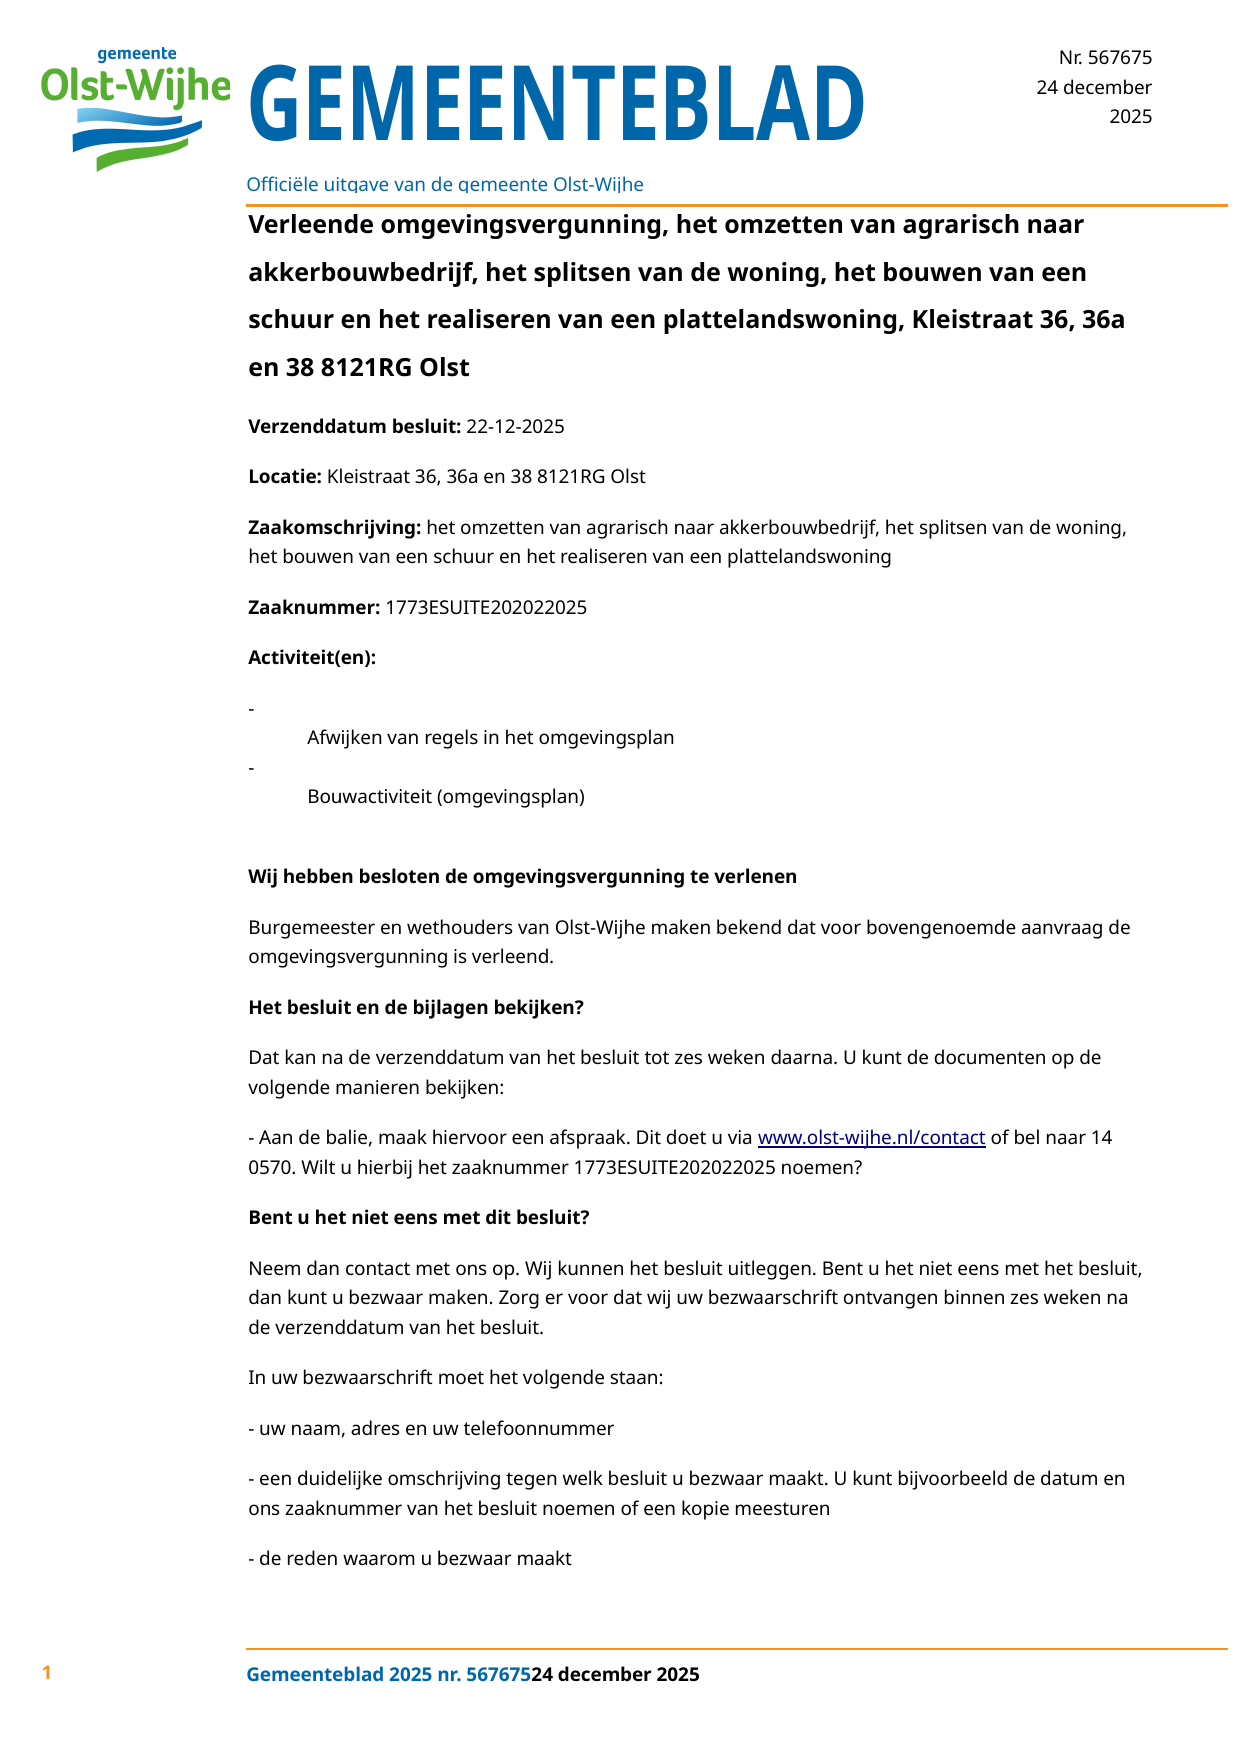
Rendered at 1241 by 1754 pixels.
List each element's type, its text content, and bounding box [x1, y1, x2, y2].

text Activiteit(en): [248, 644, 1152, 670]
text - een duidelijke omschrijving tegen welk besluit u bezwaar maakt. U kunt bijvoorbeeld de datum en ons zaaknummer van het besluit noemen of een kopie meesturen [248, 1465, 1152, 1521]
text - Aan de balie, maak hiervoor een afspraak. Dit doet u via www.olst-wijhe.nl/contact of bel naar 14 0570. Wilt u hierbij het zaaknummer 1773ESUITE202022025 noemen? [248, 1124, 1152, 1180]
list Bouwactiviteit (omgevingsplan) [248, 783, 1152, 809]
text Verleende omgevingsvergunning, het omzetten van agrarisch naar akkerbouwbedrijf, het splitsen van de woning, het bouwen van een schuur en het realiseren van een plattelandswoning, Kleistraat 36, 36a en 38 8121RG Olst [248, 207, 1152, 384]
text - uw naam, adres en uw telefoonnummer [248, 1415, 1152, 1441]
text Verzenddatum besluit: 22-12-2025 [248, 413, 1152, 439]
text Wij hebben besloten de omgevingsvergunning te verlenen [248, 863, 1152, 889]
text Zaaknummer: 1773ESUITE202022025 [248, 594, 1152, 620]
picture [41, 47, 231, 172]
text - de reden waarom u bezwaar maakt [248, 1545, 1152, 1571]
text Neem dan contact met ons op. Wij kunnen het besluit uitleggen. Bent u het niet eens met het besluit, dan kunt u bezwaar maken. Zorg er voor dat wij uw bezwaarschrift ontvangen binnen zes weken na de verzenddatum van het besluit. [248, 1255, 1152, 1340]
text Het besluit en de bijlagen bekijken? [248, 994, 1152, 1020]
list Afwijken van regels in het omgevingsplan [248, 724, 1152, 750]
text Burgemeester en wethouders van Olst-Wijhe maken bekend dat voor bovengenoemde aanvraag de omgevingsvergunning is verleend. [248, 914, 1152, 969]
text Locatie: Kleistraat 36, 36a en 38 8121RG Olst [248, 463, 1152, 489]
text Dat kan na de verzenddatum van het besluit tot zes weken daarna. U kunt de documenten op de volgende manieren bekijken: [248, 1044, 1152, 1100]
text Zaakomschrijving: het omzetten van agrarisch naar akkerbouwbedrijf, het splitsen van de woning, het bouwen van een schuur en het realiseren van een plattelandswoning [248, 514, 1152, 569]
text In uw bezwaarschrift moet het volgende staan: [248, 1364, 1152, 1390]
text Bent u het niet eens met dit besluit? [248, 1204, 1152, 1230]
